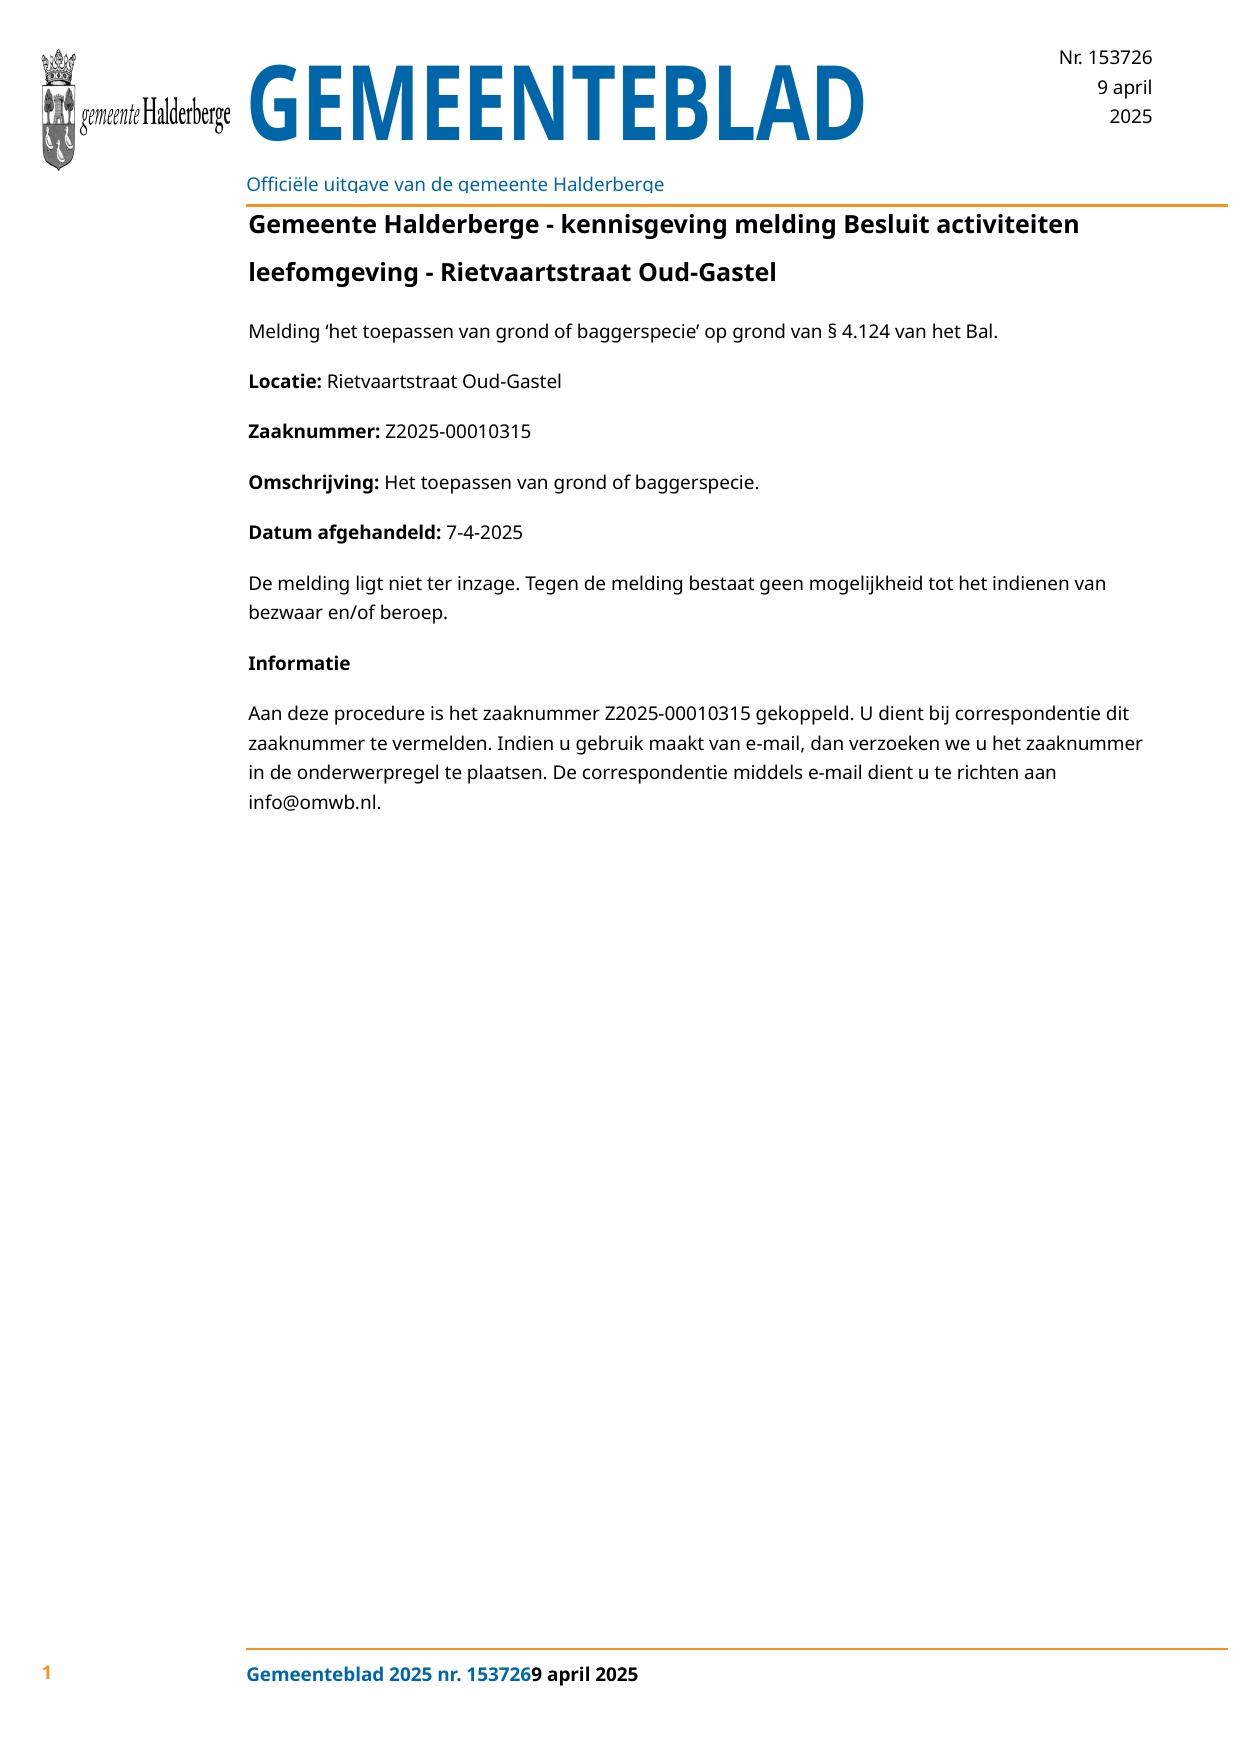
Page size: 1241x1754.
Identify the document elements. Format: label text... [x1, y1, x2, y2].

text Locatie: Rietvaartstraat Oud-Gastel [248, 368, 1152, 394]
text Gemeente Halderberge - kennisgeving melding Besluit activiteiten leefomgeving - Rietvaartstraat Oud-Gastel [248, 207, 1152, 288]
text Aan deze procedure is het zaaknummer Z2025-00010315 gekoppeld. U dient bij correspondentie dit zaaknummer te vermelden. Indien u gebruik maakt van e-mail, dan verzoeken we u het zaaknummer in de onderwerpregel te plaatsen. De correspondentie middels e-mail dient u te richten aan info@omwb.nl. [248, 700, 1152, 815]
text Melding ‘het toepassen van grond of baggerspecie’ op grond van § 4.124 van het Bal. [248, 318, 1152, 344]
text Datum afgehandeld: 7-4-2025 [248, 519, 1152, 545]
text De melding ligt niet ter inzage. Tegen de melding bestaat geen mogelijkheid tot het indienen van bezwaar en/of beroep. [248, 570, 1152, 625]
text Informatie [248, 650, 1152, 676]
picture [41, 47, 231, 172]
text Zaaknummer: Z2025-00010315 [248, 419, 1152, 444]
text Omschrijving: Het toepassen van grond of baggerspecie. [248, 469, 1152, 495]
